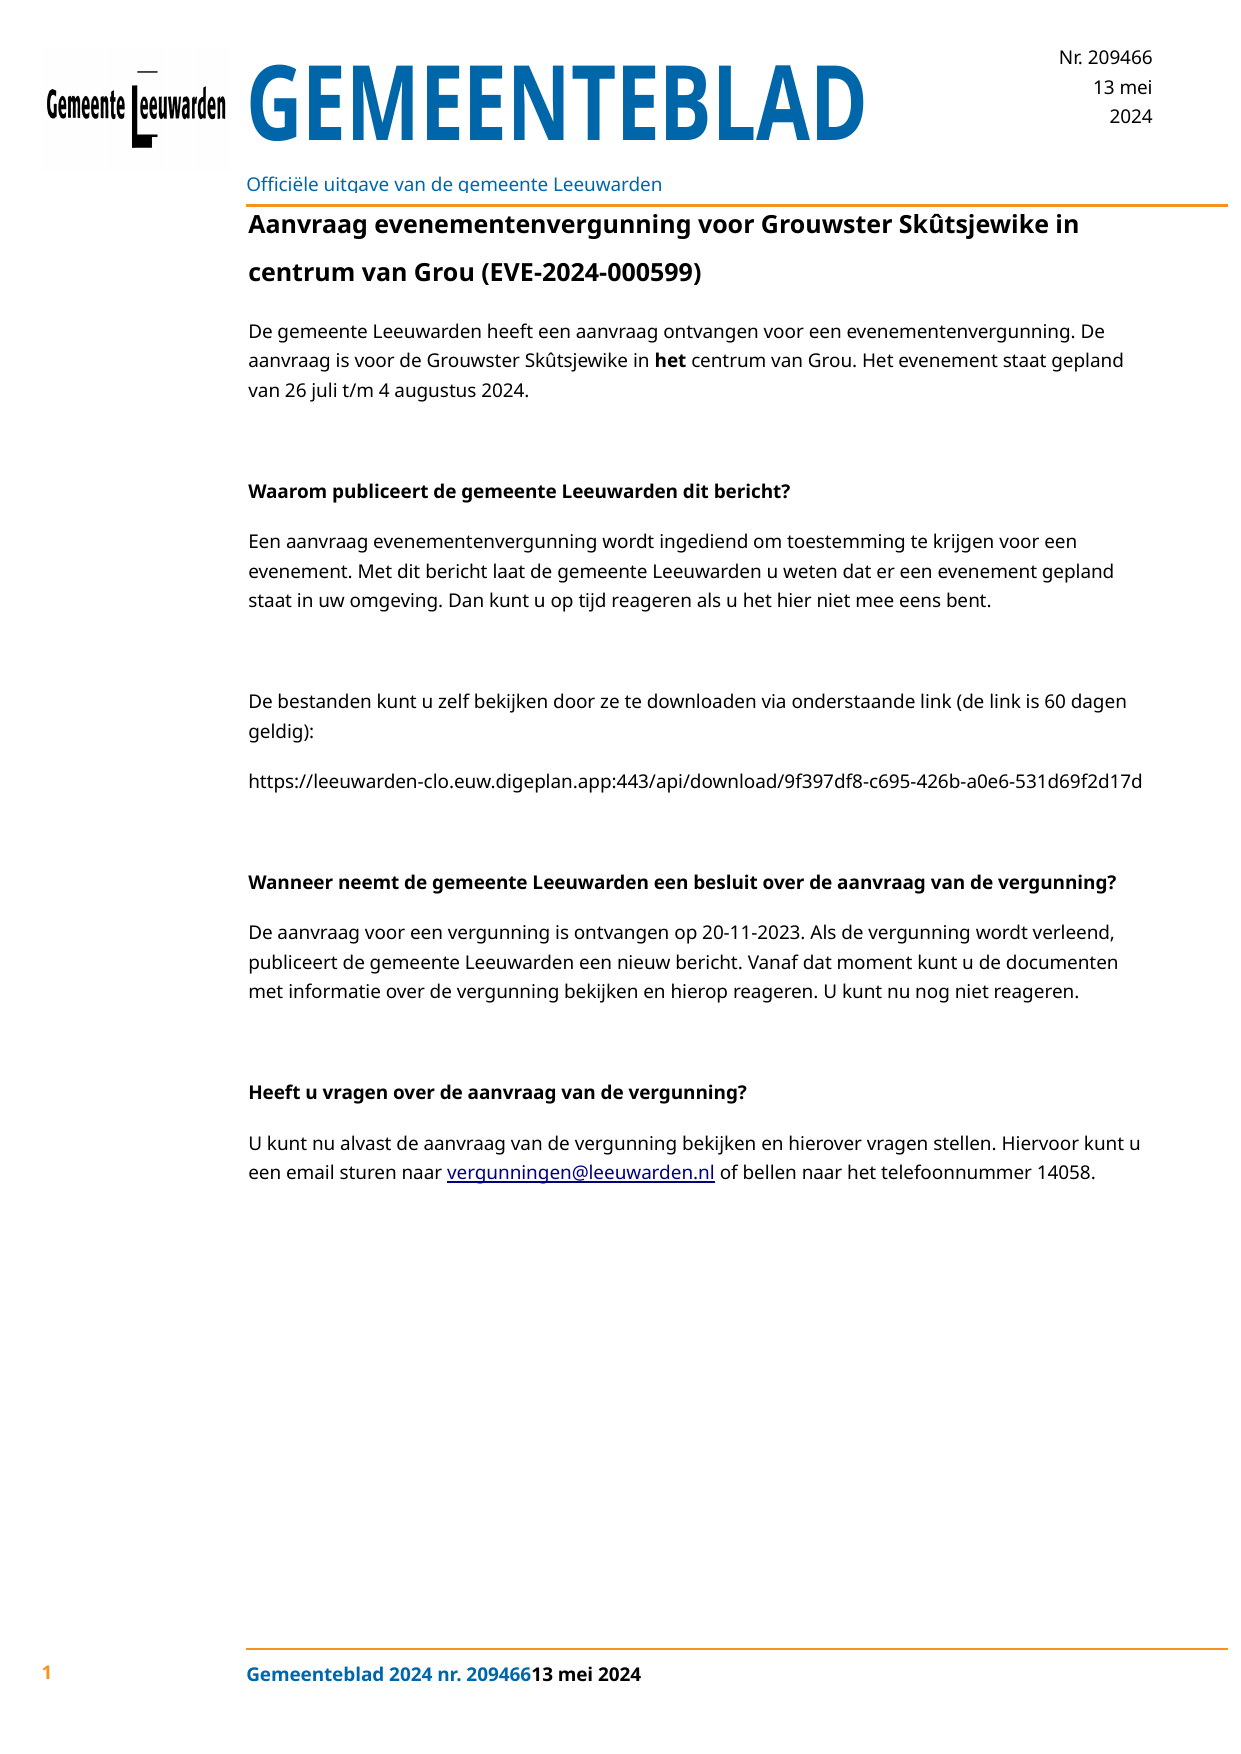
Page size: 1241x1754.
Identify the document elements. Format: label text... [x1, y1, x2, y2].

text Aanvraag evenementenvergunning voor Grouwster Skûtsjewike in centrum van Grou (EVE-2024-000599) [248, 207, 1152, 288]
picture [41, 47, 231, 172]
text De aanvraag voor een vergunning is ontvangen op 20-11-2023. Als de vergunning wordt verleend, publiceert de gemeente Leeuwarden een nieuw bericht. Vanaf dat moment kunt u de documenten met informatie over de vergunning bekijken en hierop reageren. U kunt nu nog niet reageren. [248, 919, 1152, 1004]
text De bestanden kunt u zelf bekijken door ze te downloaden via onderstaande link (de link is 60 dagen geldig): [248, 688, 1152, 744]
text U kunt nu alvast de aanvraag van de vergunning bekijken en hierover vragen stellen. Hiervoor kunt u een email sturen naar vergunningen@leeuwarden.nl of bellen naar het telefoonnummer 14058. [248, 1130, 1152, 1185]
text https://leeuwarden-clo.euw.digeplan.app:443/api/download/9f397df8-c695-426b-a0e6-531d69f2d17d [248, 768, 1152, 794]
text Wanneer neemt de gemeente Leeuwarden een besluit over de aanvraag van de vergunning? [248, 869, 1152, 895]
text De gemeente Leeuwarden heeft een aanvraag ontvangen voor een evenementenvergunning. De aanvraag is voor de Grouwster Skûtsjewike in het centrum van Grou. Het evenement staat gepland van 26 juli t/m 4 augustus 2024. [248, 318, 1152, 403]
text Waarom publiceert de gemeente Leeuwarden dit bericht? [248, 478, 1152, 504]
text Heeft u vragen over de aanvraag van de vergunning? [248, 1079, 1152, 1105]
text Een aanvraag evenementenvergunning wordt ingediend om toestemming te krijgen voor een evenement. Met dit bericht laat de gemeente Leeuwarden u weten dat er een evenement gepland staat in uw omgeving. Dan kunt u op tijd reageren als u het hier niet mee eens bent. [248, 528, 1152, 613]
